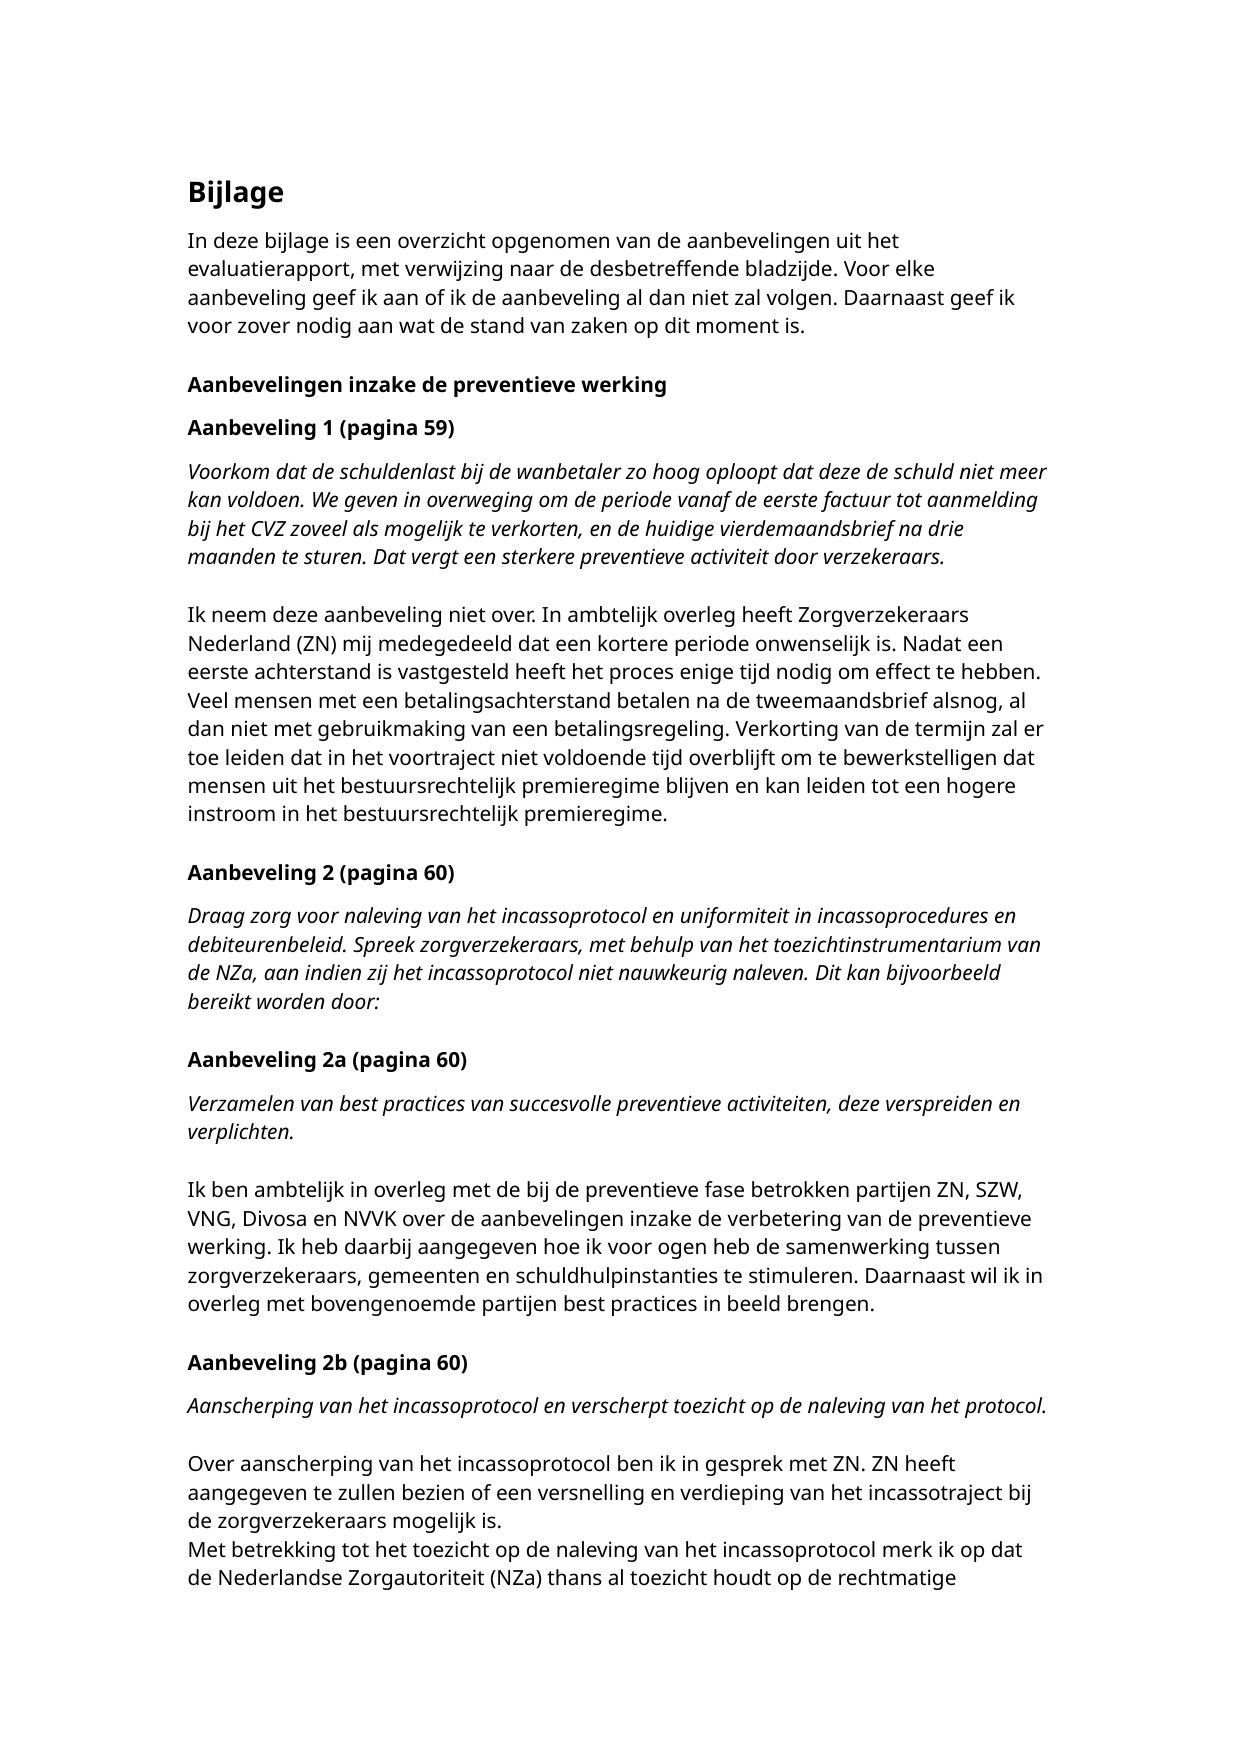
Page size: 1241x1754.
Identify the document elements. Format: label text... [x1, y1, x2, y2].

text Aanbeveling 2b (pagina 60) [187, 1348, 1053, 1376]
text Met betrekking tot het toezicht op de naleving van het incassoprotocol merk ik op dat de Nederlandse Zorgautoriteit (NZa) thans al toezicht houdt op de rechtmatige [187, 1535, 1053, 1592]
text Aanbeveling 2 (pagina 60) [187, 858, 1053, 886]
text Aanscherping van het incassoprotocol en verscherpt toezicht op de naleving van het protocol. [187, 1391, 1053, 1419]
subtitle Bijlage [187, 172, 1053, 211]
text Verzamelen van best practices van succesvolle preventieve activiteiten, deze verspreiden en verplichten. [187, 1089, 1053, 1146]
text Aanbeveling 2a (pagina 60) [187, 1045, 1053, 1074]
text Draag zorg voor naleving van het incassoprotocol en uniformiteit in incassoprocedures en debiteurenbeleid. Spreek zorgverzekeraars, met behulp van het toezichtinstrumentarium van de NZa, aan indien zij het incassoprotocol niet nauwkeurig naleven. Dit kan bijvoorbeeld bereikt worden door: [187, 901, 1053, 1015]
text Aanbeveling 1 (pagina 59) [187, 413, 1053, 442]
text Voorkom dat de schuldenlast bij de wanbetaler zo hoog oploopt dat deze de schuld niet meer kan voldoen. We geven in overweging om de periode vanaf de eerste factuur tot aanmelding bij het CVZ zoveel als mogelijk te verkorten, en de huidige vierdemaandsbrief na drie maanden te sturen. Dat vergt een sterkere preventieve activiteit door verzekeraars. [187, 457, 1053, 571]
text In deze bijlage is een overzicht opgenomen van de aanbevelingen uit het evaluatierapport, met verwijzing naar de desbetreffende bladzijde. Voor elke aanbeveling geef ik aan of ik de aanbeveling al dan niet zal volgen. Daarnaast geef ik voor zover nodig aan wat de stand van zaken op dit moment is. [187, 226, 1053, 340]
text Over aanscherping van het incassoprotocol ben ik in gesprek met ZN. ZN heeft aangegeven te zullen bezien of een versnelling en verdieping van het incassotraject bij de zorgverzekeraars mogelijk is. [187, 1449, 1053, 1535]
text Ik neem deze aanbeveling niet over. In ambtelijk overleg heeft Zorgverzekeraars Nederland (ZN) mij medegedeeld dat een kortere periode onwenselijk is. Nadat een eerste achterstand is vastgesteld heeft het proces enige tijd nodig om effect te hebben. Veel mensen met een betalingsachterstand betalen na de tweemaandsbrief alsnog, al dan niet met gebruikmaking van een betalingsregeling. Verkorting van de termijn zal er toe leiden dat in het voortraject niet voldoende tijd overblijft om te bewerkstelligen dat mensen uit het bestuursrechtelijk premieregime blijven en kan leiden tot een hogere instroom in het bestuursrechtelijk premieregime. [187, 601, 1053, 828]
text Ik ben ambtelijk in overleg met de bij de preventieve fase betrokken partijen ZN, SZW, VNG, Divosa en NVVK over de aanbevelingen inzake de verbetering van de preventieve werking. Ik heb daarbij aangegeven hoe ik voor ogen heb de samenwerking tussen zorgverzekeraars, gemeenten en schuldhulpinstanties te stimuleren. Daarnaast wil ik in overleg met bovengenoemde partijen best practices in beeld brengen. [187, 1176, 1053, 1318]
text Aanbevelingen inzake de preventieve werking [187, 370, 1053, 398]
